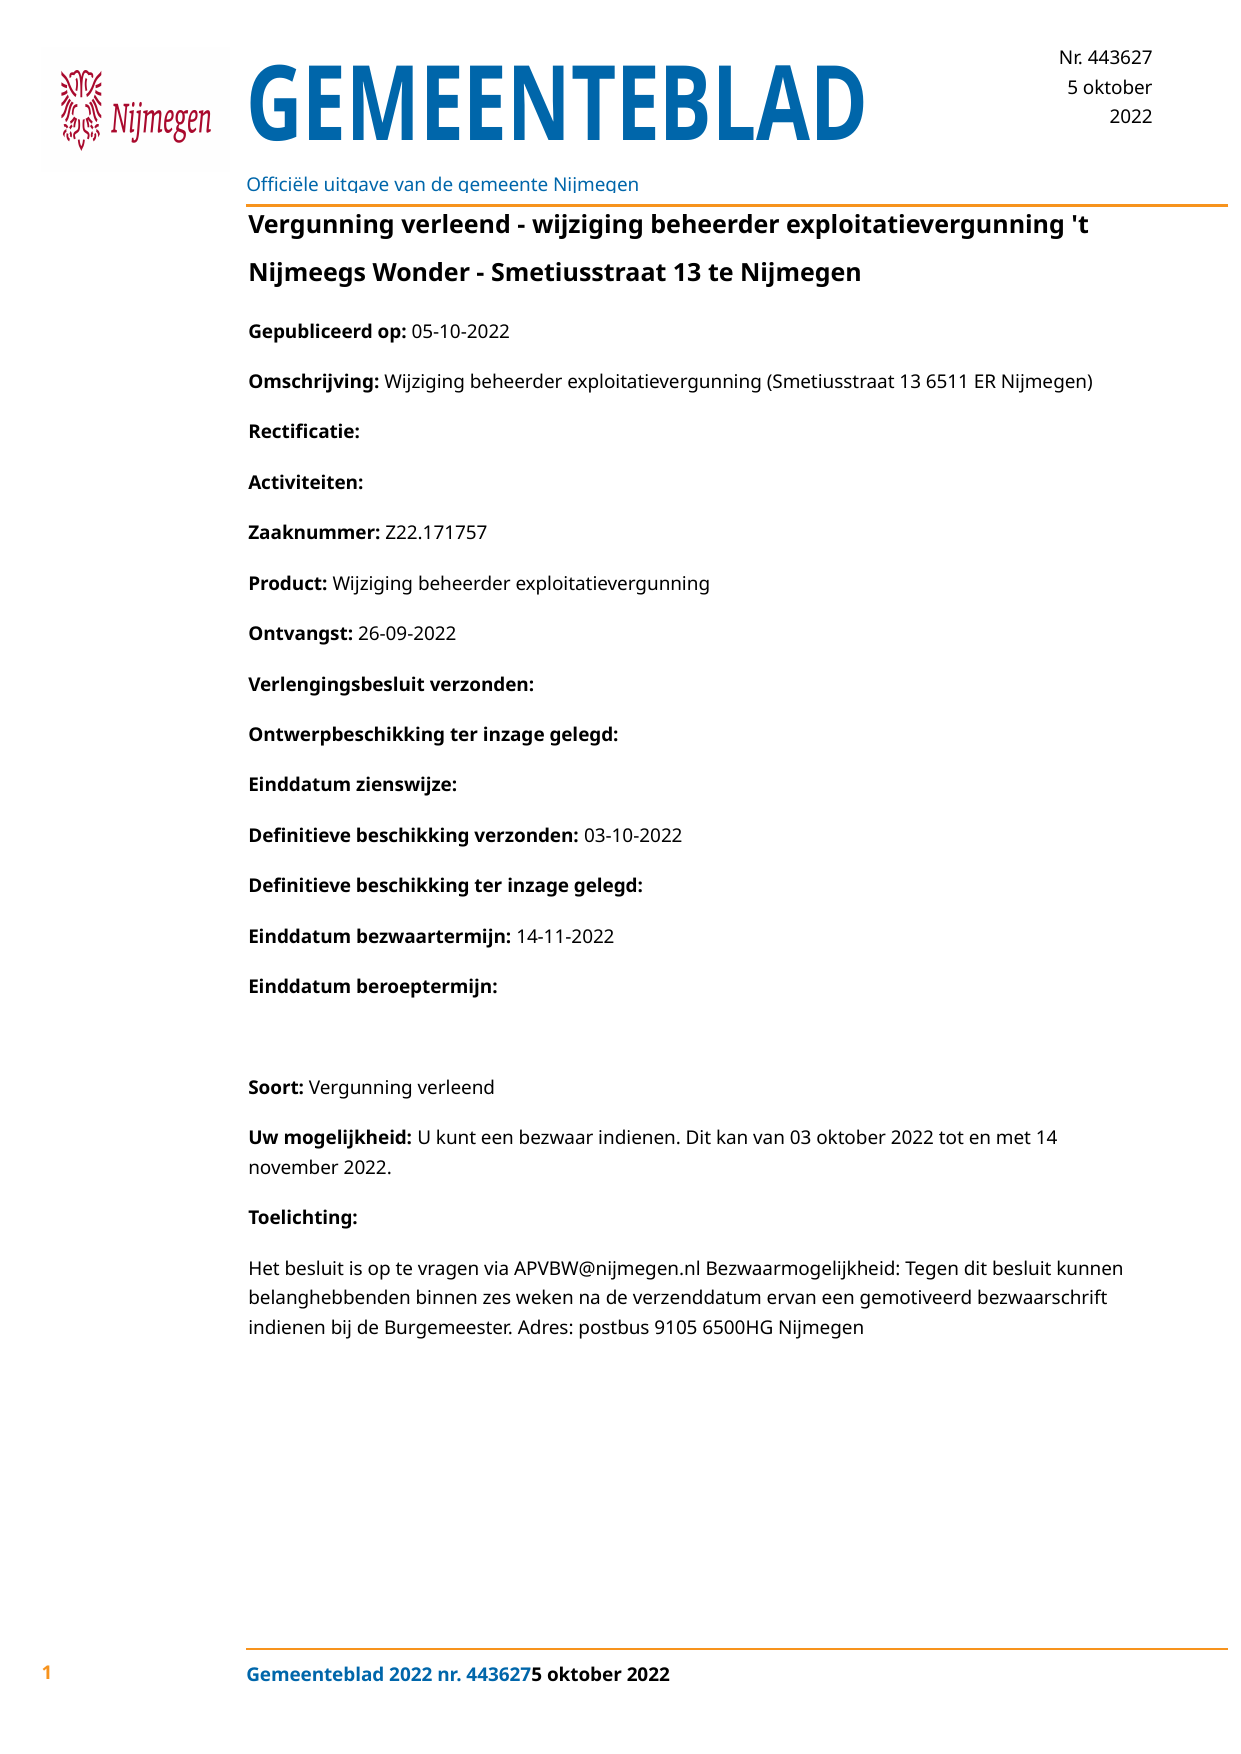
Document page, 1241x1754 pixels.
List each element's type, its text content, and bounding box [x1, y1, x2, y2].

text Zaaknummer: Z22.171757 [248, 519, 1152, 545]
text Ontwerpbeschikking ter inzage gelegd: [248, 721, 1152, 747]
text Het besluit is op te vragen via APVBW@nijmegen.nl Bezwaarmogelijkheid: Tegen dit besluit kunnen belanghebbenden binnen zes weken na de verzenddatum ervan een gemotiveerd bezwaarschrift indienen bij de Burgemeester. Adres: postbus 9105 6500HG Nijmegen [248, 1255, 1152, 1340]
text Soort: Vergunning verleend [248, 1074, 1152, 1100]
text Vergunning verleend - wijziging beheerder exploitatievergunning 't Nijmeegs Wonder - Smetiusstraat 13 te Nijmegen [248, 207, 1152, 288]
picture [41, 47, 231, 172]
text Ontvangst: 26-09-2022 [248, 620, 1152, 646]
text Rectificatie: [248, 419, 1152, 444]
text Einddatum bezwaartermijn: 14-11-2022 [248, 923, 1152, 949]
text Einddatum beroeptermijn: [248, 973, 1152, 999]
text Einddatum zienswijze: [248, 772, 1152, 797]
text Uw mogelijkheid: U kunt een bezwaar indienen. Dit kan van 03 oktober 2022 tot en met 14 november 2022. [248, 1124, 1152, 1180]
text Product: Wijziging beheerder exploitatievergunning [248, 570, 1152, 596]
text Definitieve beschikking verzonden: 03-10-2022 [248, 822, 1152, 848]
text Verlengingsbesluit verzonden: [248, 671, 1152, 697]
text Gepubliceerd op: 05-10-2022 [248, 318, 1152, 344]
text Omschrijving: Wijziging beheerder exploitatievergunning (Smetiusstraat 13 6511 ER Nijmegen) [248, 368, 1152, 394]
text Activiteiten: [248, 469, 1152, 495]
text Toelichting: [248, 1204, 1152, 1230]
text Definitieve beschikking ter inzage gelegd: [248, 872, 1152, 898]
